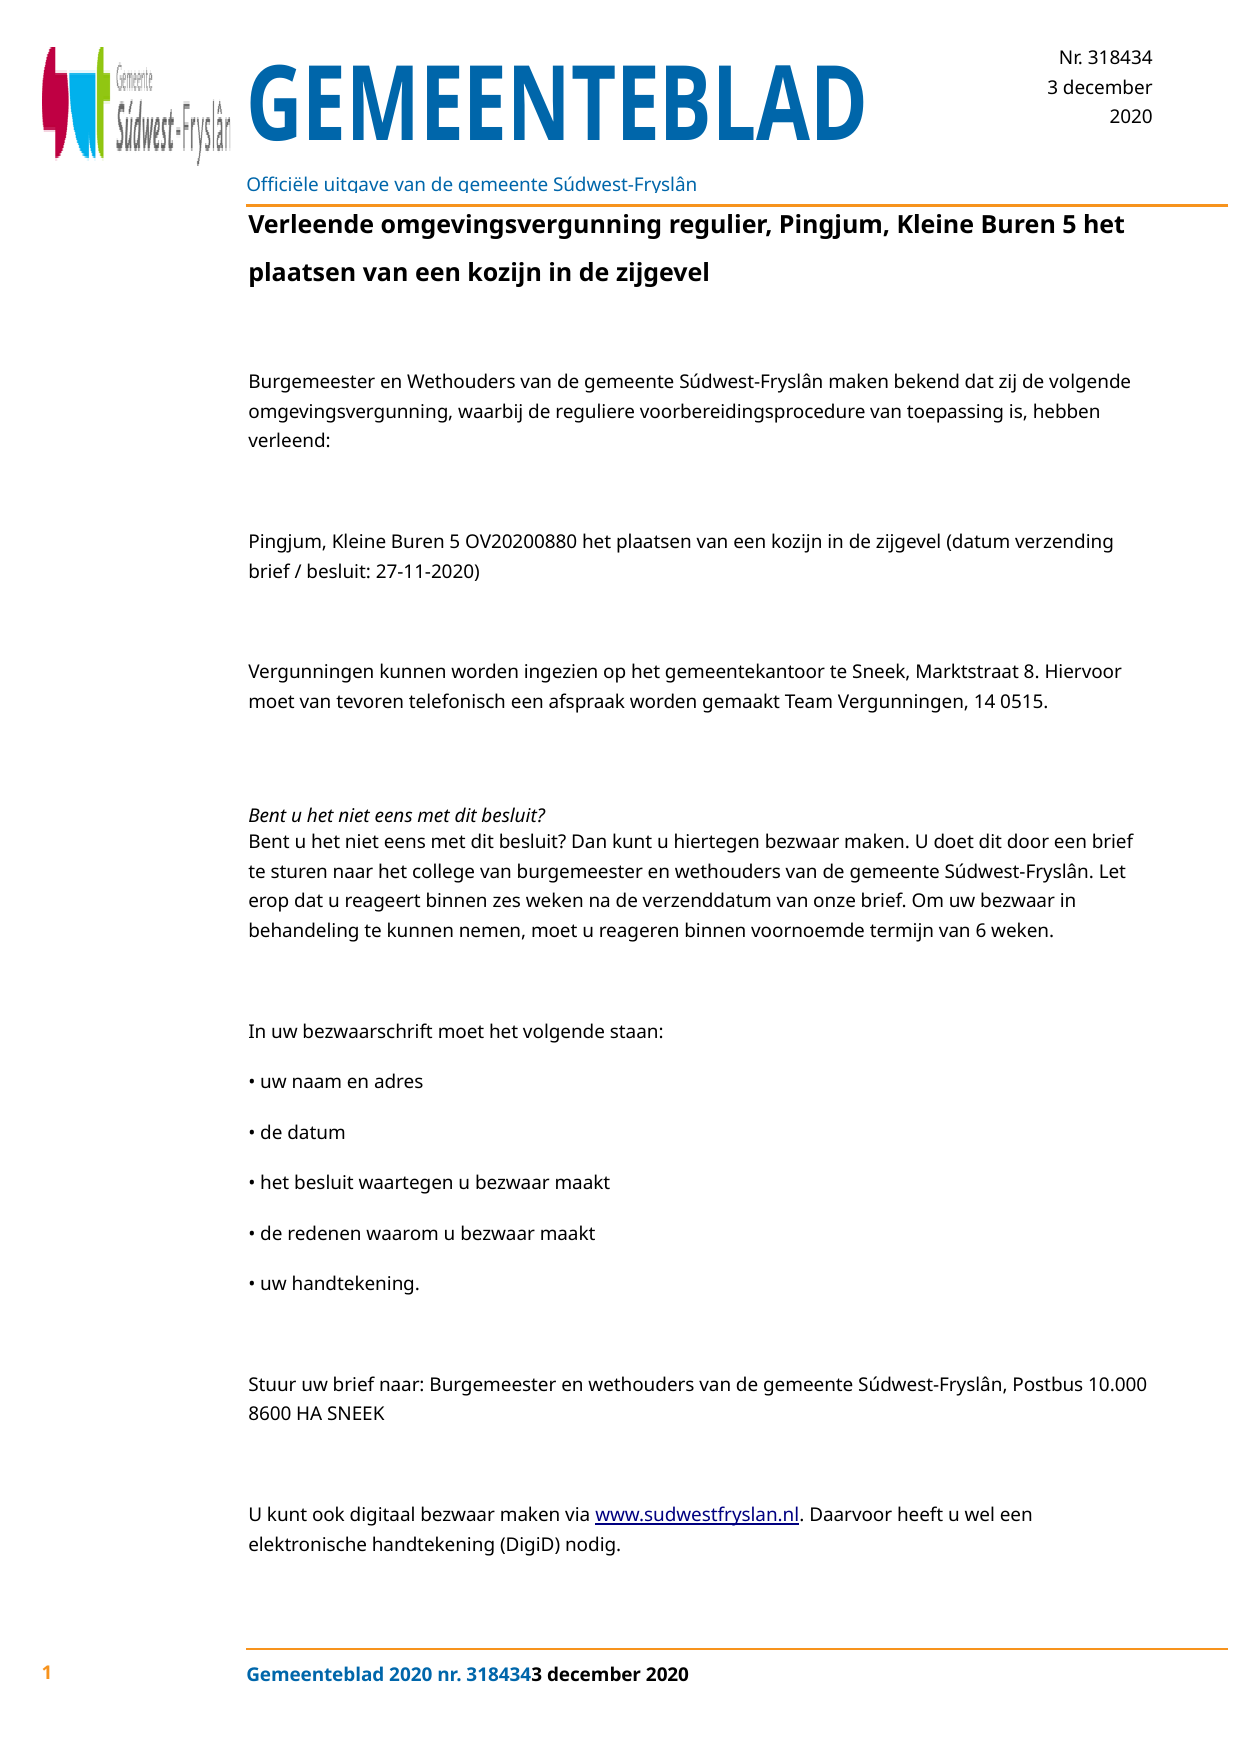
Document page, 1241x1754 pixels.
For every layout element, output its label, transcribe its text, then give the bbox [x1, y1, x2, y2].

text • het besluit waartegen u bezwaar maakt [248, 1169, 1152, 1195]
text In uw bezwaarschrift moet het volgende staan: [248, 1018, 1152, 1044]
picture [41, 47, 231, 172]
text U kunt ook digitaal bezwaar maken via www.sudwestfryslan.nl. Daarvoor heeft u wel een elektronische handtekening (DigiD) nodig. [248, 1501, 1152, 1557]
text • uw naam en adres [248, 1068, 1152, 1094]
text Bent u het niet eens met dit besluit? [248, 803, 1152, 828]
text Bent u het niet eens met dit besluit? Dan kunt u hiertegen bezwaar maken. U doet dit door een brief te sturen naar het college van burgemeester en wethouders van de gemeente Súdwest-Fryslân. Let erop dat u reageert binnen zes weken na de verzenddatum van onze brief. Om uw bezwaar in behandeling te kunnen nemen, moet u reageren binnen voornoemde termijn van 6 weken. [248, 828, 1152, 943]
text Vergunningen kunnen worden ingezien op het gemeentekantoor te Sneek, Marktstraat 8. Hiervoor moet van tevoren telefonisch een afspraak worden gemaakt Team Vergunningen, 14 0515. [248, 659, 1152, 714]
text Stuur uw brief naar: Burgemeester en wethouders van de gemeente Súdwest-Fryslân, Postbus 10.000 8600 HA SNEEK [248, 1371, 1152, 1426]
text • uw handtekening. [248, 1270, 1152, 1296]
text Burgemeester en Wethouders van de gemeente Súdwest-Fryslân maken bekend dat zij de volgende omgevingsvergunning, waarbij de reguliere voorbereidingsprocedure van toepassing is, hebben verleend: [248, 368, 1152, 453]
text Pingjum, Kleine Buren 5 OV20200880 het plaatsen van een kozijn in de zijgevel (datum verzending brief / besluit: 27-11-2020) [248, 528, 1152, 584]
text • de datum [248, 1119, 1152, 1144]
text • de redenen waarom u bezwaar maakt [248, 1220, 1152, 1245]
text Verleende omgevingsvergunning regulier, Pingjum, Kleine Buren 5 het plaatsen van een kozijn in de zijgevel [248, 207, 1152, 288]
